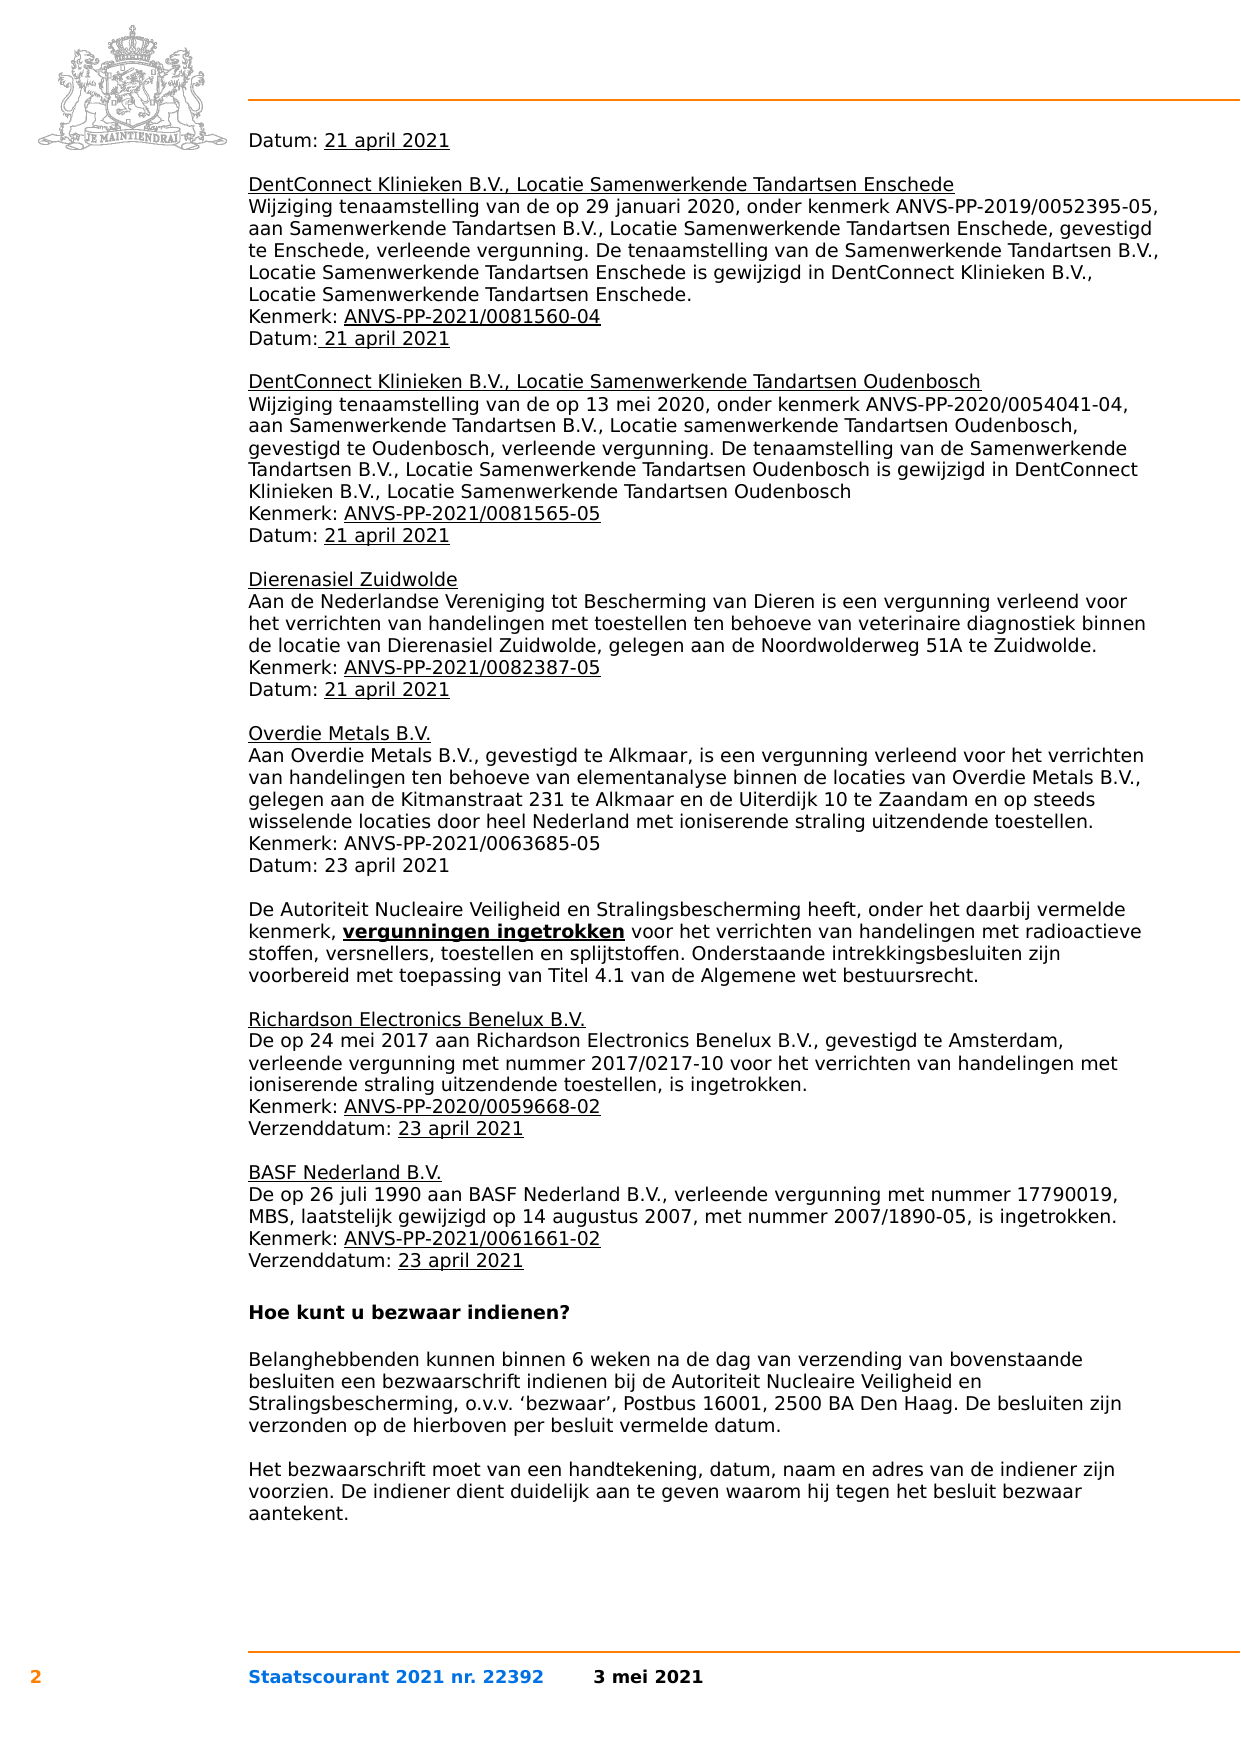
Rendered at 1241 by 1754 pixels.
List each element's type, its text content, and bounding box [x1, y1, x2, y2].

text Kenmerk: ANVS-PP-2021/0081560-04 [248, 306, 1163, 328]
text De Autoriteit Nucleaire Veiligheid en Stralingsbescherming heeft, onder het daarbij vermelde kenmerk, vergunningen ingetrokken voor het verrichten van handelingen met radioactieve stoffen, versnellers, toestellen en splijtstoffen. Onderstaande intrekkingsbesluiten zijn voorbereid met toepassing van Titel 4.1 van de Algemene wet bestuursrecht. [248, 899, 1163, 987]
text Kenmerk: ANVS-PP-2021/0061661-02 [248, 1228, 1163, 1250]
text Wijziging tenaamstelling van de op 13 mei 2020, onder kenmerk ANVS-PP-2020/0054041-04, aan Samenwerkende Tandartsen B.V., Locatie samenwerkende Tandartsen Oudenbosch, gevestigd te Oudenbosch, verleende vergunning. De tenaamstelling van de Samenwerkende Tandartsen B.V., Locatie Samenwerkende Tandartsen Oudenbosch is gewijzigd in DentConnect Klinieken B.V., Locatie Samenwerkende Tandartsen Oudenbosch [248, 393, 1163, 503]
text BASF Nederland B.V. [248, 1162, 1163, 1184]
picture [38, 25, 227, 150]
subtitle Hoe kunt u bezwaar indienen? [248, 1302, 1163, 1324]
text Wijziging tenaamstelling van de op 29 januari 2020, onder kenmerk ANVS-PP-2019/0052395-05, aan Samenwerkende Tandartsen B.V., Locatie Samenwerkende Tandartsen Enschede, gevestigd te Enschede, verleende vergunning. De tenaamstelling van de Samenwerkende Tandartsen B.V., Locatie Samenwerkende Tandartsen Enschede is gewijzigd in DentConnect Klinieken B.V., Locatie Samenwerkende Tandartsen Enschede. [248, 196, 1163, 306]
text Datum: 21 april 2021 [248, 679, 1163, 701]
text Belanghebbenden kunnen binnen 6 weken na de dag van verzending van bovenstaande besluiten een bezwaarschrift indienen bij de Autoriteit Nucleaire Veiligheid en Stralingsbescherming, o.v.v. ‘bezwaar’, Postbus 16001, 2500 BA Den Haag. De besluiten zijn verzonden op de hierboven per besluit vermelde datum. [248, 1349, 1163, 1437]
text DentConnect Klinieken B.V., Locatie Samenwerkende Tandartsen Enschede [248, 174, 1163, 196]
text Verzenddatum: 23 april 2021 [248, 1250, 1163, 1272]
text Kenmerk: ANVS-PP-2021/0082387-05 [248, 657, 1163, 679]
text Datum: 21 april 2021 [248, 130, 1163, 152]
text Datum: 21 april 2021 [248, 328, 1163, 349]
text Kenmerk: ANVS-PP-2021/0081565-05 [248, 503, 1163, 525]
text DentConnect Klinieken B.V., Locatie Samenwerkende Tandartsen Oudenbosch [248, 371, 1163, 393]
text Aan de Nederlandse Vereniging tot Bescherming van Dieren is een vergunning verleend voor het verrichten van handelingen met toestellen ten behoeve van veterinaire diagnostiek binnen de locatie van Dierenasiel Zuidwolde, gelegen aan de Noordwolderweg 51A te Zuidwolde. [248, 591, 1163, 657]
text Overdie Metals B.V. [248, 723, 1163, 745]
text De op 26 juli 1990 aan BASF Nederland B.V., verleende vergunning met nummer 17790019, MBS, laatstelijk gewijzigd op 14 augustus 2007, met nummer 2007/1890-05, is ingetrokken. [248, 1184, 1163, 1228]
text Datum: 21 april 2021 [248, 525, 1163, 547]
text Datum: 23 april 2021 [248, 855, 1163, 877]
text Dierenasiel Zuidwolde [248, 569, 1163, 591]
text Kenmerk: ANVS-PP-2021/0063685-05 [248, 833, 1163, 855]
text De op 24 mei 2017 aan Richardson Electronics Benelux B.V., gevestigd te Amsterdam, verleende vergunning met nummer 2017/0217-10 voor het verrichten van handelingen met ioniserende straling uitzendende toestellen, is ingetrokken. [248, 1030, 1163, 1096]
text Aan Overdie Metals B.V., gevestigd te Alkmaar, is een vergunning verleend voor het verrichten van handelingen ten behoeve van elementanalyse binnen de locaties van Overdie Metals B.V., gelegen aan de Kitmanstraat 231 te Alkmaar en de Uiterdijk 10 te Zaandam en op steeds wisselende locaties door heel Nederland met ioniserende straling uitzendende toestellen. [248, 745, 1163, 833]
text Verzenddatum: 23 april 2021 [248, 1118, 1163, 1140]
text Het bezwaarschrift moet van een handtekening, datum, naam en adres van de indiener zijn voorzien. De indiener dient duidelijk aan te geven waarom hij tegen het besluit bezwaar aantekent. [248, 1459, 1163, 1525]
text Kenmerk: ANVS-PP-2020/0059668-02 [248, 1096, 1163, 1118]
text Richardson Electronics Benelux B.V. [248, 1008, 1163, 1030]
